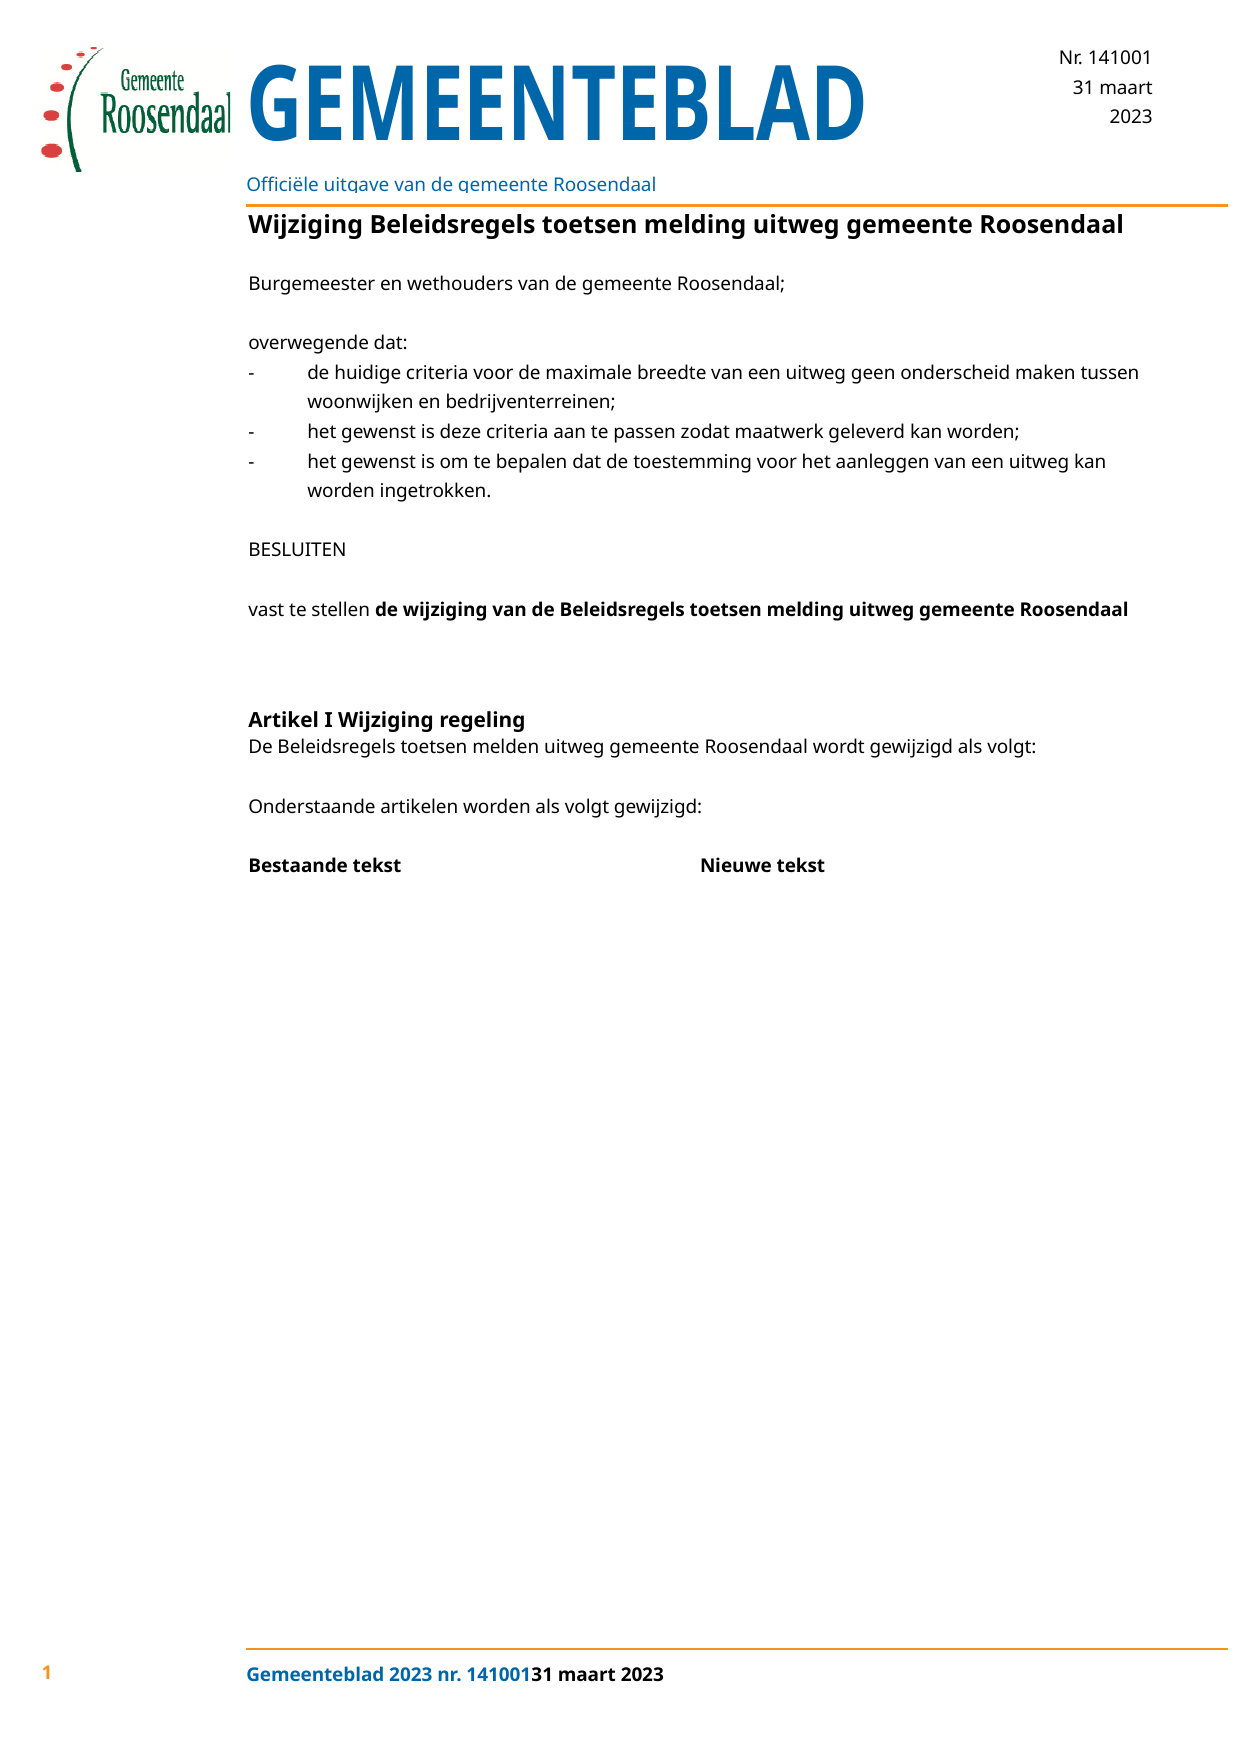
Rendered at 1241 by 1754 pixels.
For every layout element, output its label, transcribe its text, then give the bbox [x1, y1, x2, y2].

text BESLUITEN [248, 537, 1152, 562]
text De Beleidsregels toetsen melden uitweg gemeente Roosendaal wordt gewijzigd als volgt: [248, 734, 1152, 759]
text Artikel I Wijziging regeling [248, 705, 1152, 734]
table_header Bestaande tekst [248, 852, 700, 878]
text vast te stellen de wijziging van de Beleidsregels toetsen melding uitweg gemeente Roosendaal [248, 596, 1152, 621]
list de huidige criteria voor de maximale breedte van een uitweg geen onderscheid maken tussen woonwijken en bedrijventerreinen; [248, 359, 1152, 414]
table_header Nieuwe tekst [700, 852, 1152, 878]
list het gewenst is om te bepalen dat de toestemming voor het aanleggen van een uitweg kan worden ingetrokken. [248, 448, 1152, 503]
picture [41, 47, 231, 172]
text Wijziging Beleidsregels toetsen melding uitweg gemeente Roosendaal [248, 207, 1152, 241]
list het gewenst is deze criteria aan te passen zodat maatwerk geleverd kan worden; [248, 418, 1152, 444]
text overwegende dat: [248, 329, 1152, 355]
text Onderstaande artikelen worden als volgt gewijzigd: [248, 793, 1152, 819]
text Burgemeester en wethouders van de gemeente Roosendaal; [248, 270, 1152, 296]
